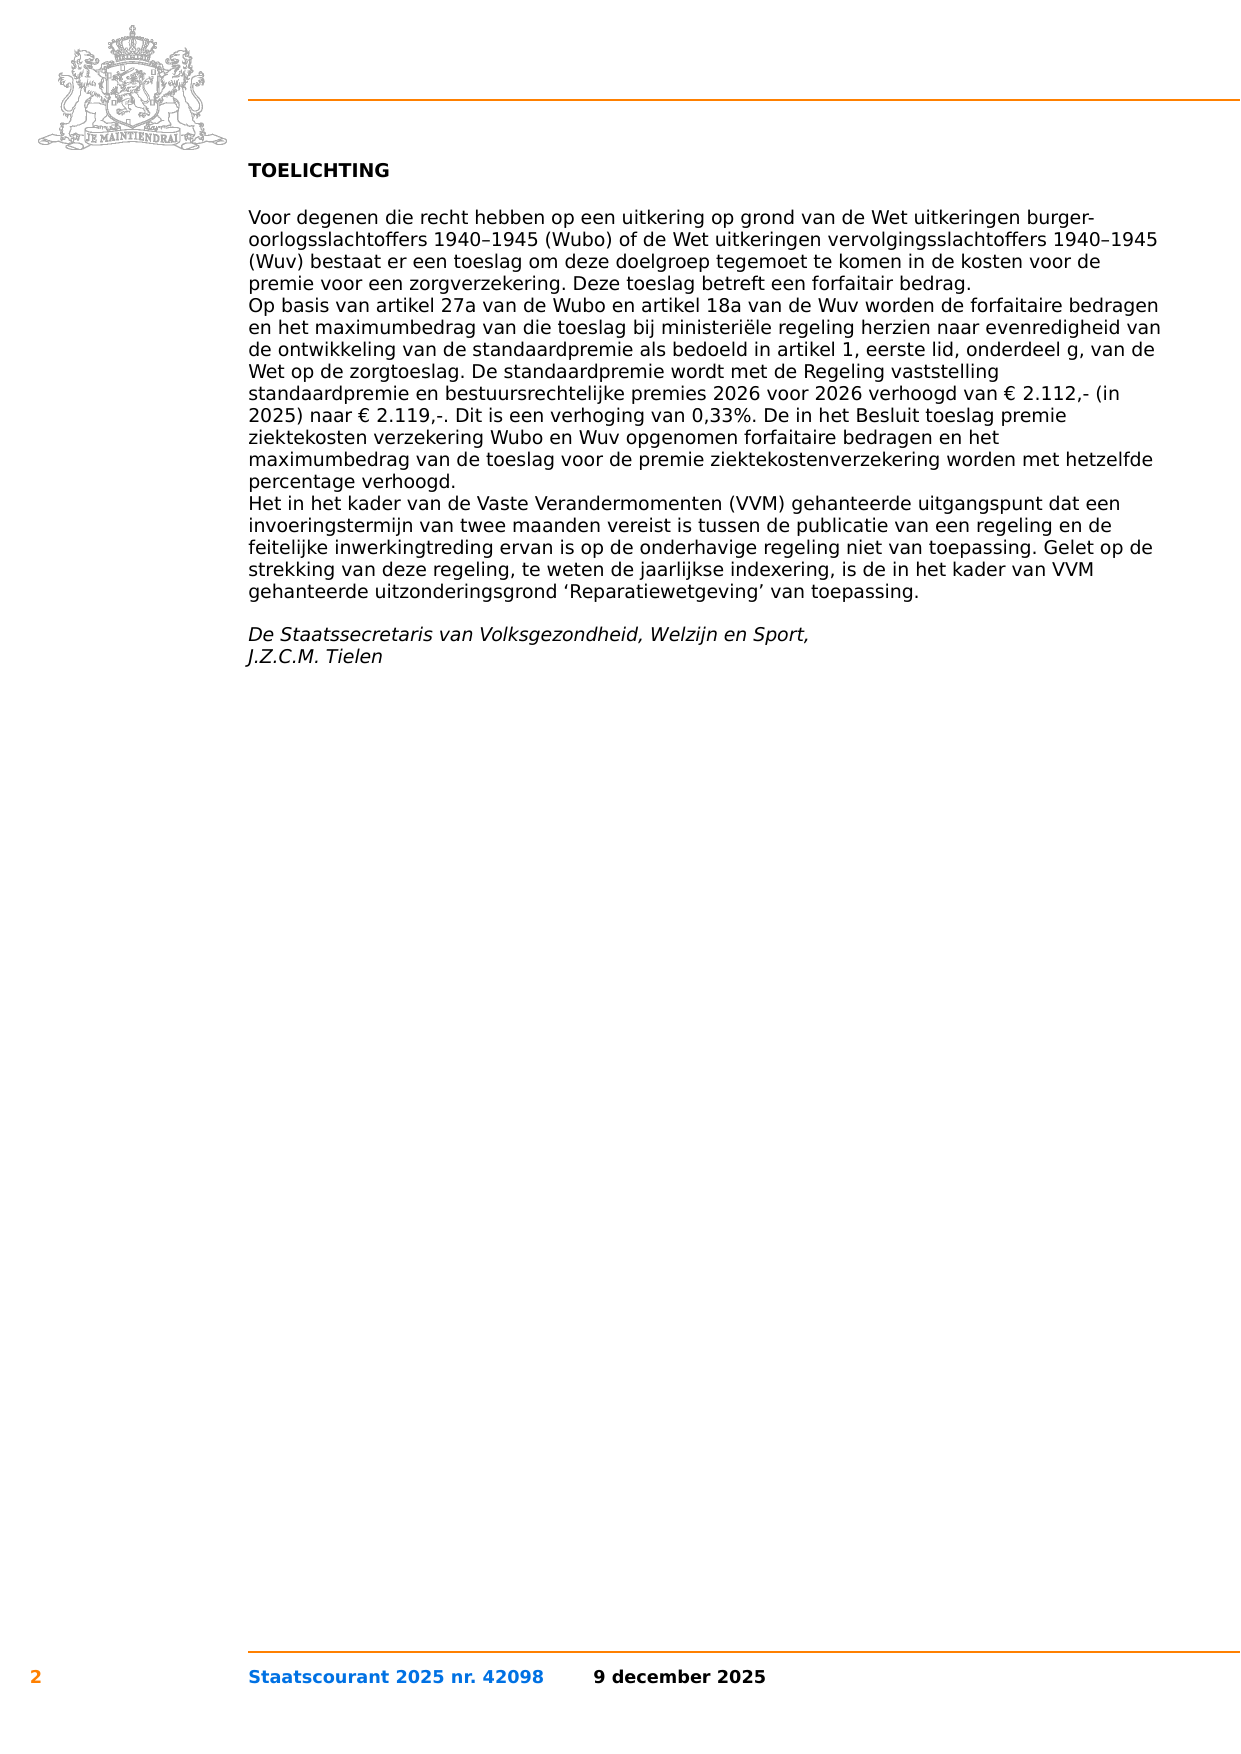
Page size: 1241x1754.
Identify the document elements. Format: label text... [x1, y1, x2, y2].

text De Staatssecretaris van Volksgezondheid, Welzijn en Sport, J.Z.C.M. Tielen [248, 624, 1163, 668]
text Voor degenen die recht hebben op een uitkering op grond van de Wet uitkeringen burger-oorlogsslachtoffers 1940–1945 (Wubo) of de Wet uitkeringen vervolgingsslachtoffers 1940–1945 (Wuv) bestaat er een toeslag om deze doelgroep tegemoet te komen in de kosten voor de premie voor een zorgverzekering. Deze toeslag betreft een forfaitair bedrag. [248, 207, 1163, 295]
text Op basis van artikel 27a van de Wubo en artikel 18a van de Wuv worden de forfaitaire bedragen en het maximumbedrag van die toeslag bij ministeriële regeling herzien naar evenredigheid van de ontwikkeling van de standaardpremie als bedoeld in artikel 1, eerste lid, onderdeel g, van de Wet op de zorgtoeslag. De standaardpremie wordt met de Regeling vaststelling standaardpremie en bestuursrechtelijke premies 2026 voor 2026 verhoogd van € 2.112,- (in 2025) naar € 2.119,-. Dit is een verhoging van 0,33%. De in het Besluit toeslag premie ziektekosten verzekering Wubo en Wuv opgenomen forfaitaire bedragen en het maximumbedrag van de toeslag voor de premie ziektekostenverzekering worden met hetzelfde percentage verhoogd. [248, 295, 1163, 493]
text Het in het kader van de Vaste Verandermomenten (VVM) gehanteerde uitgangspunt dat een invoeringstermijn van twee maanden vereist is tussen de publicatie van een regeling en de feitelijke inwerkingtreding ervan is op de onderhavige regeling niet van toepassing. Gelet op de strekking van deze regeling, te weten de jaarlijkse indexering, is de in het kader van VVM gehanteerde uitzonderingsgrond ‘Reparatiewetgeving’ van toepassing. [248, 493, 1163, 602]
picture [38, 25, 227, 150]
subtitle TOELICHTING [248, 160, 1163, 182]
